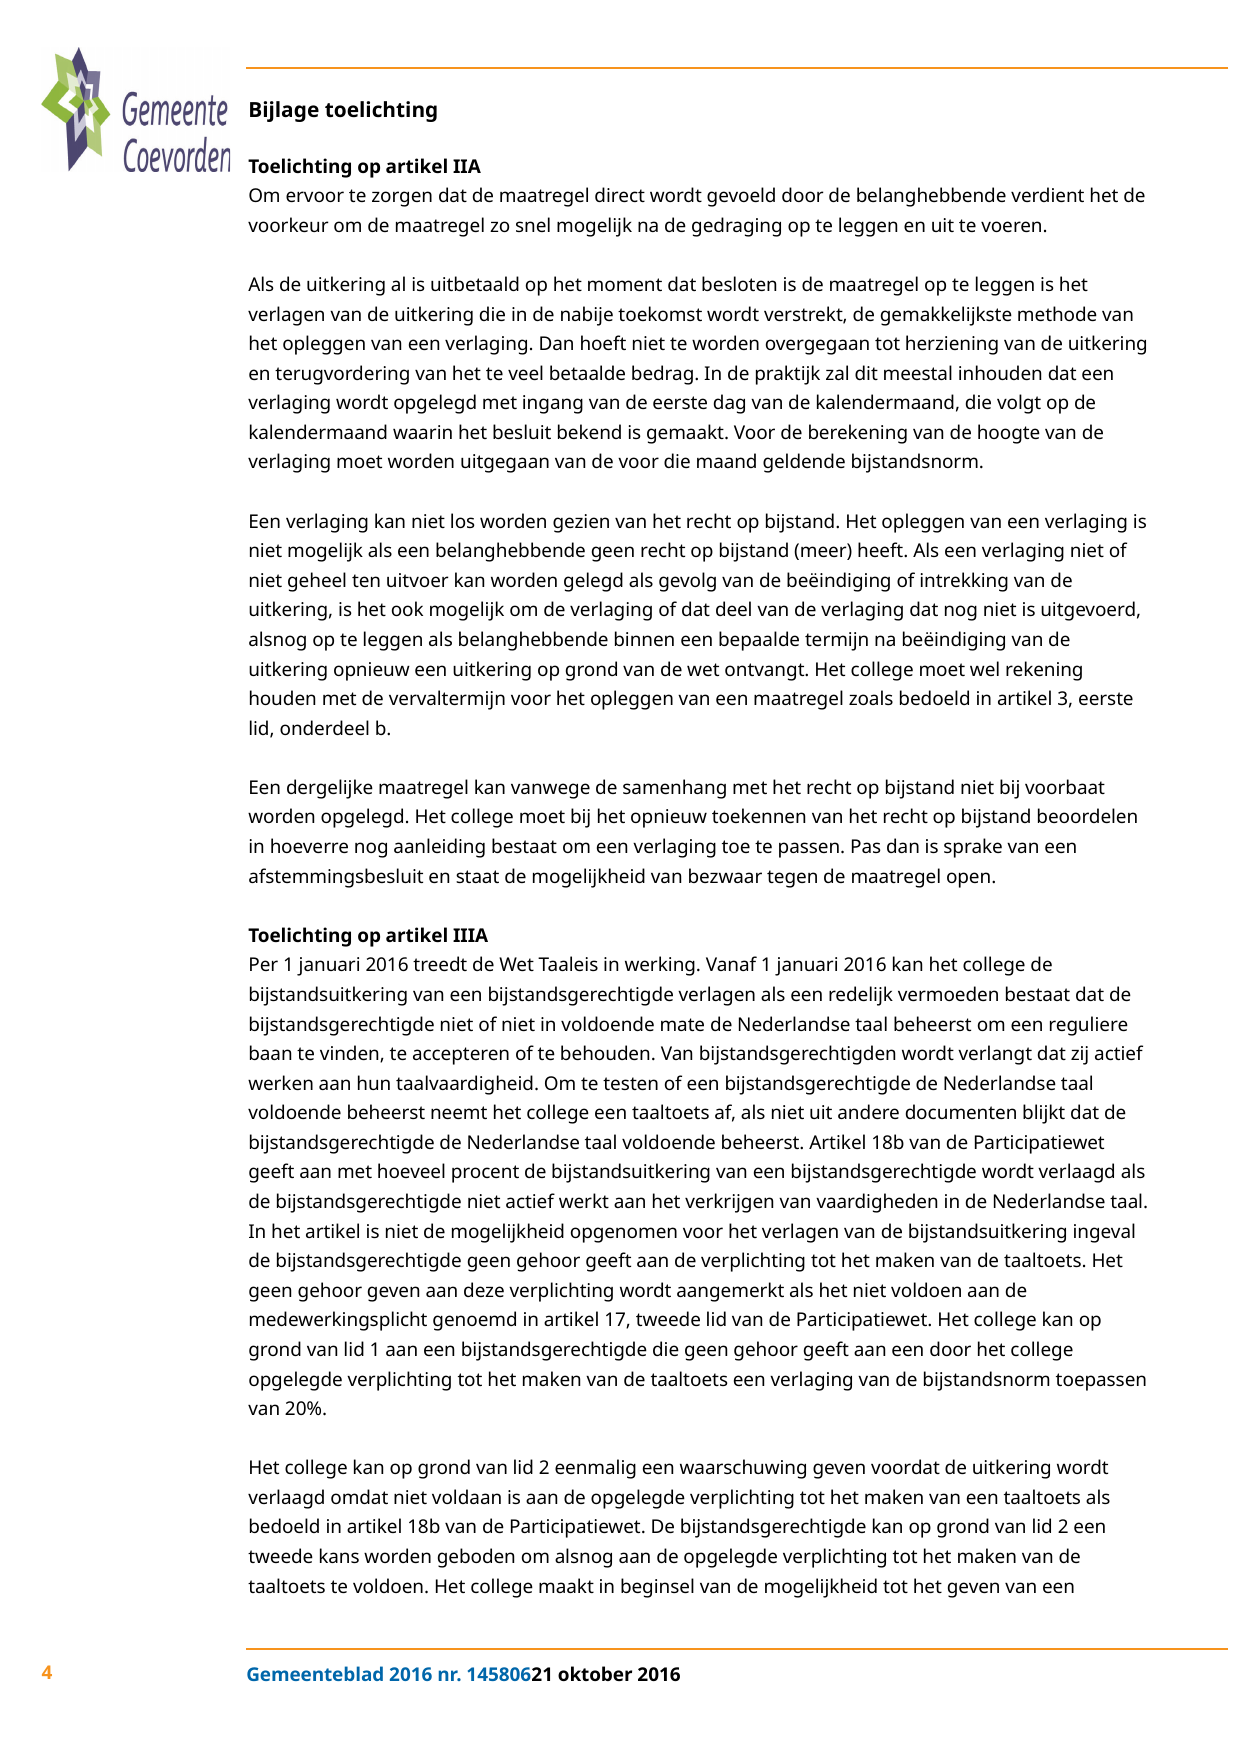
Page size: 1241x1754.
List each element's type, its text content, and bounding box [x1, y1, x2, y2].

text Toelichting op artikel IIA [248, 153, 1152, 179]
text Om ervoor te zorgen dat de maatregel direct wordt gevoeld door de belanghebbende verdient het de voorkeur om de maatregel zo snel mogelijk na de gedraging op te leggen en uit te voeren. [248, 182, 1152, 238]
picture [41, 47, 231, 172]
text Als de uitkering al is uitbetaald op het moment dat besloten is de maatregel op te leggen is het verlagen van de uitkering die in de nabije toekomst wordt verstrekt, de gemakkelijkste methode van het opleggen van een verlaging. Dan hoeft niet te worden overgegaan tot herziening van de uitkering en terugvordering van het te veel betaalde bedrag. In de praktijk zal dit meestal inhouden dat een verlaging wordt opgelegd met ingang van de eerste dag van de kalendermaand, die volgt op de kalendermaand waarin het besluit bekend is gemaakt. Voor de berekening van de hoogte van de verlaging moet worden uitgegaan van de voor die maand geldende bijstandsnorm. [248, 271, 1152, 474]
text Toelichting op artikel IIIA [248, 922, 1152, 948]
text Een dergelijke maatregel kan vanwege de samenhang met het recht op bijstand niet bij voorbaat worden opgelegd. Het college moet bij het opnieuw toekennen van het recht op bijstand beoordelen in hoeverre nog aanleiding bestaat om een verlaging toe te passen. Pas dan is sprake van een afstemmingsbesluit en staat de mogelijkheid van bezwaar tegen de maatregel open. [248, 774, 1152, 889]
text Per 1 januari 2016 treedt de Wet Taaleis in werking. Vanaf 1 januari 2016 kan het college de bijstandsuitkering van een bijstandsgerechtigde verlagen als een redelijk vermoeden bestaat dat de bijstandsgerechtigde niet of niet in voldoende mate de Nederlandse taal beheerst om een reguliere baan te vinden, te accepteren of te behouden. Van bijstandsgerechtigden wordt verlangt dat zij actief werken aan hun taalvaardigheid. Om te testen of een bijstandsgerechtigde de Nederlandse taal voldoende beheerst neemt het college een taaltoets af, als niet uit andere documenten blijkt dat de bijstandsgerechtigde de Nederlandse taal voldoende beheerst. Artikel 18b van de Participatiewet geeft aan met hoeveel procent de bijstandsuitkering van een bijstandsgerechtigde wordt verlaagd als de bijstandsgerechtigde niet actief werkt aan het verkrijgen van vaardigheden in de Nederlandse taal. In het artikel is niet de mogelijkheid opgenomen voor het verlagen van de bijstandsuitkering ingeval de bijstandsgerechtigde geen gehoor geeft aan de verplichting tot het maken van de taaltoets. Het geen gehoor geven aan deze verplichting wordt aangemerkt als het niet voldoen aan de medewerkingsplicht genoemd in artikel 17, tweede lid van de Participatiewet. Het college kan op grond van lid 1 aan een bijstandsgerechtigde die geen gehoor geeft aan een door het college opgelegde verplichting tot het maken van de taaltoets een verlaging van de bijstandsnorm toepassen van 20%. [248, 952, 1152, 1421]
text Het college kan op grond van lid 2 eenmalig een waarschuwing geven voordat de uitkering wordt verlaagd omdat niet voldaan is aan de opgelegde verplichting tot het maken van een taaltoets als bedoeld in artikel 18b van de Participatiewet. De bijstandsgerechtigde kan op grond van lid 2 een tweede kans worden geboden om alsnog aan de opgelegde verplichting tot het maken van de taaltoets te voldoen. Het college maakt in beginsel van de mogelijkheid tot het geven van een [248, 1454, 1152, 1599]
text Een verlaging kan niet los worden gezien van het recht op bijstand. Het opleggen van een verlaging is niet mogelijk als een belanghebbende geen recht op bijstand (meer) heeft. Als een verlaging niet of niet geheel ten uitvoer kan worden gelegd als gevolg van de beëindiging of intrekking van de uitkering, is het ook mogelijk om de verlaging of dat deel van de verlaging dat nog niet is uitgevoerd, alsnog op te leggen als belanghebbende binnen een bepaalde termijn na beëindiging van de uitkering opnieuw een uitkering op grond van de wet ontvangt. Het college moet wel rekening houden met de vervaltermijn voor het opleggen van een maatregel zoals bedoeld in artikel 3, eerste lid, onderdeel b. [248, 508, 1152, 741]
text Bijlage toelichting [248, 95, 1152, 123]
